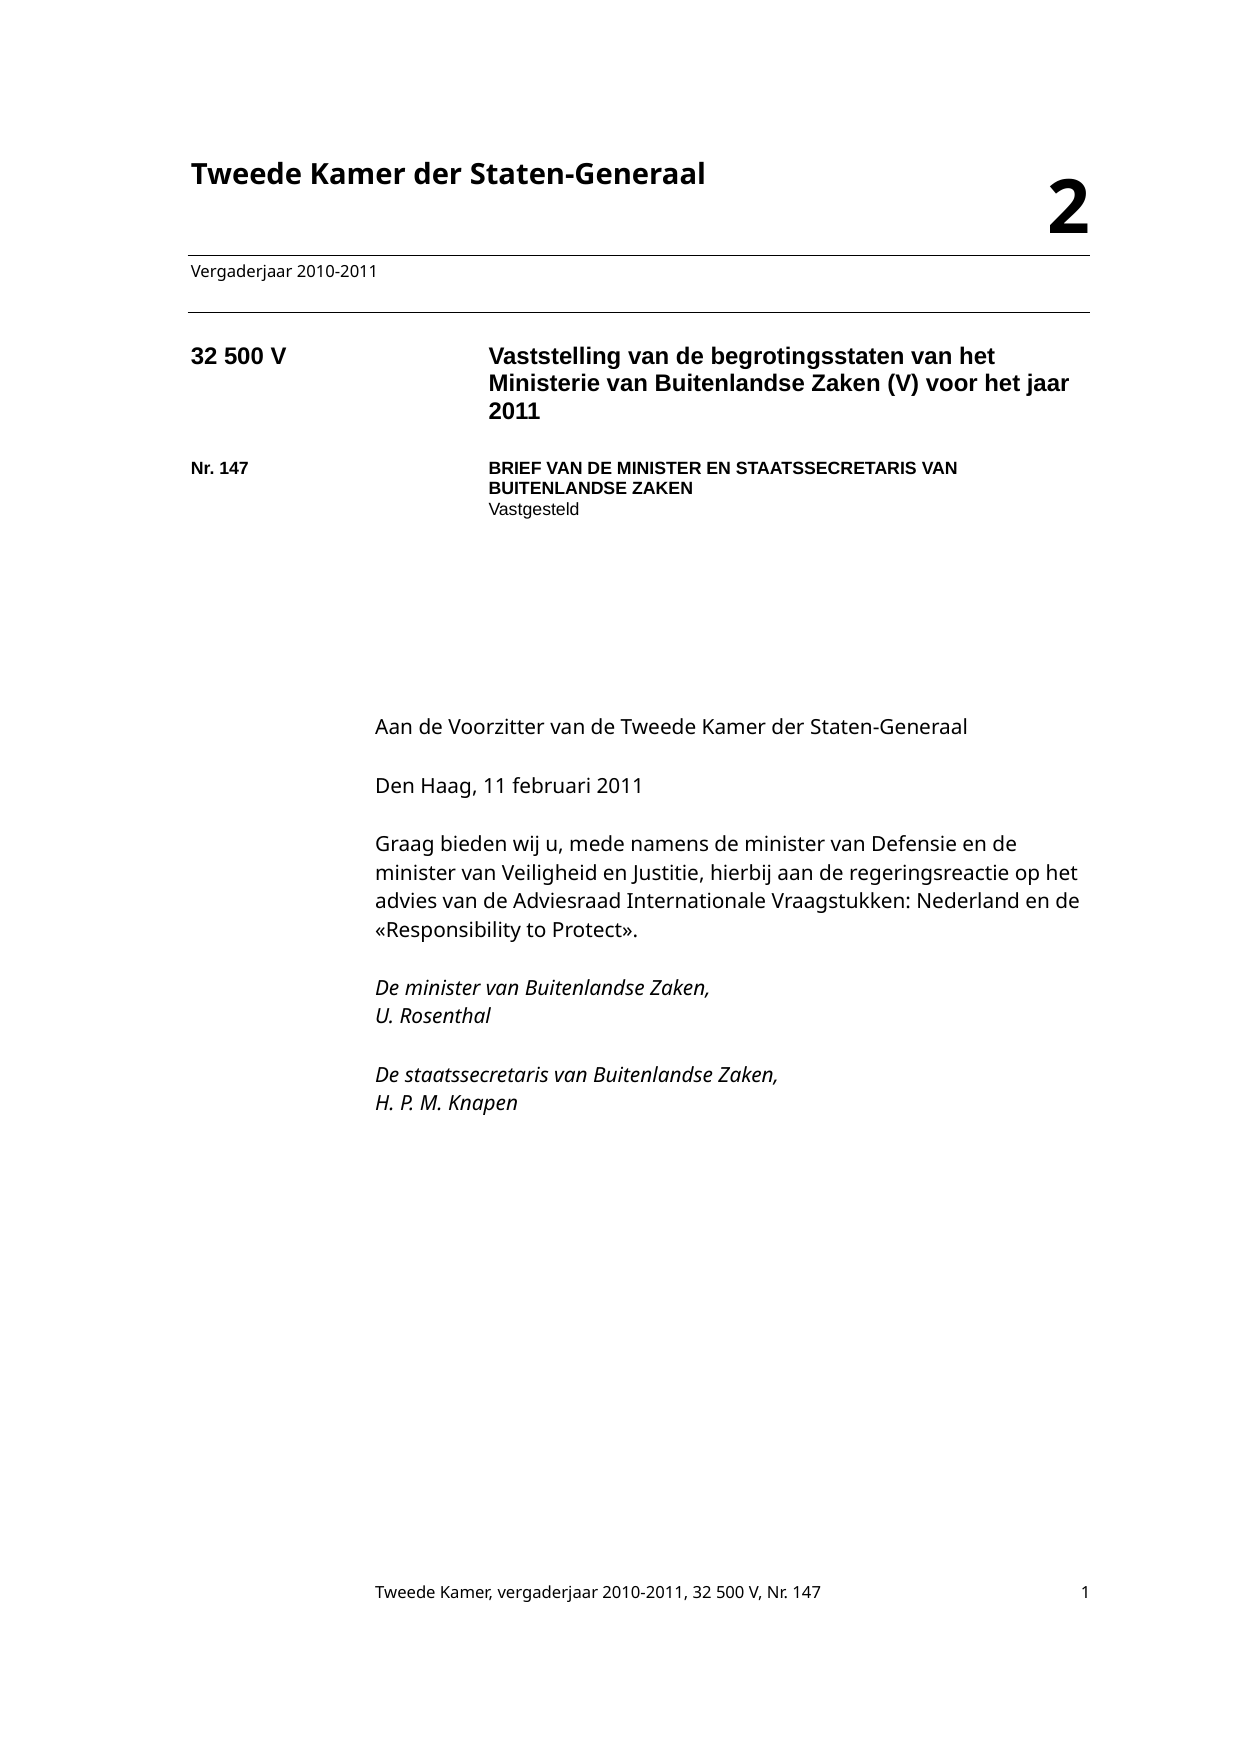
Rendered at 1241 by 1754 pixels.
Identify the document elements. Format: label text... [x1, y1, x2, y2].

table_cell [188, 313, 485, 339]
text Aan de Voorzitter van de Tweede Kamer der Staten-Generaal [375, 712, 1090, 741]
table_cell BRIEF VAN DE MINISTER EN STAATSSECRETARIS VAN BUITENLANDSE ZAKEN Vastgesteld [485, 455, 1090, 594]
table_cell [485, 313, 1090, 339]
text U. Rosenthal [375, 1002, 1090, 1030]
table_header 2 [910, 150, 1090, 255]
table_cell Nr. 147 [188, 455, 485, 594]
text De staatssecretaris van Buitenlandse Zaken, [375, 1060, 1090, 1088]
text Graag bieden wij u, mede namens de minister van Defensie en de minister van Veiligheid en Justitie, hierbij aan de regeringsreactie op het advies van de Adviesraad Internationale Vraagstukken: Nederland en de «Responsibility to Protect». [375, 829, 1090, 943]
table_cell Vaststelling van de begrotingsstaten van het Ministerie van Buitenlandse Zaken (V) voor het jaar 2011 [485, 339, 1090, 454]
table_cell 32 500 V [188, 339, 485, 454]
text H. P. M. Knapen [375, 1088, 1090, 1117]
text Den Haag, 11 februari 2011 [375, 771, 1090, 799]
table_cell Vergaderjaar 2010-2011 [188, 256, 485, 312]
table_cell [485, 256, 1090, 312]
table_header Tweede Kamer der Staten-Generaal [188, 150, 909, 255]
text De minister van Buitenlandse Zaken, [375, 973, 1090, 1002]
